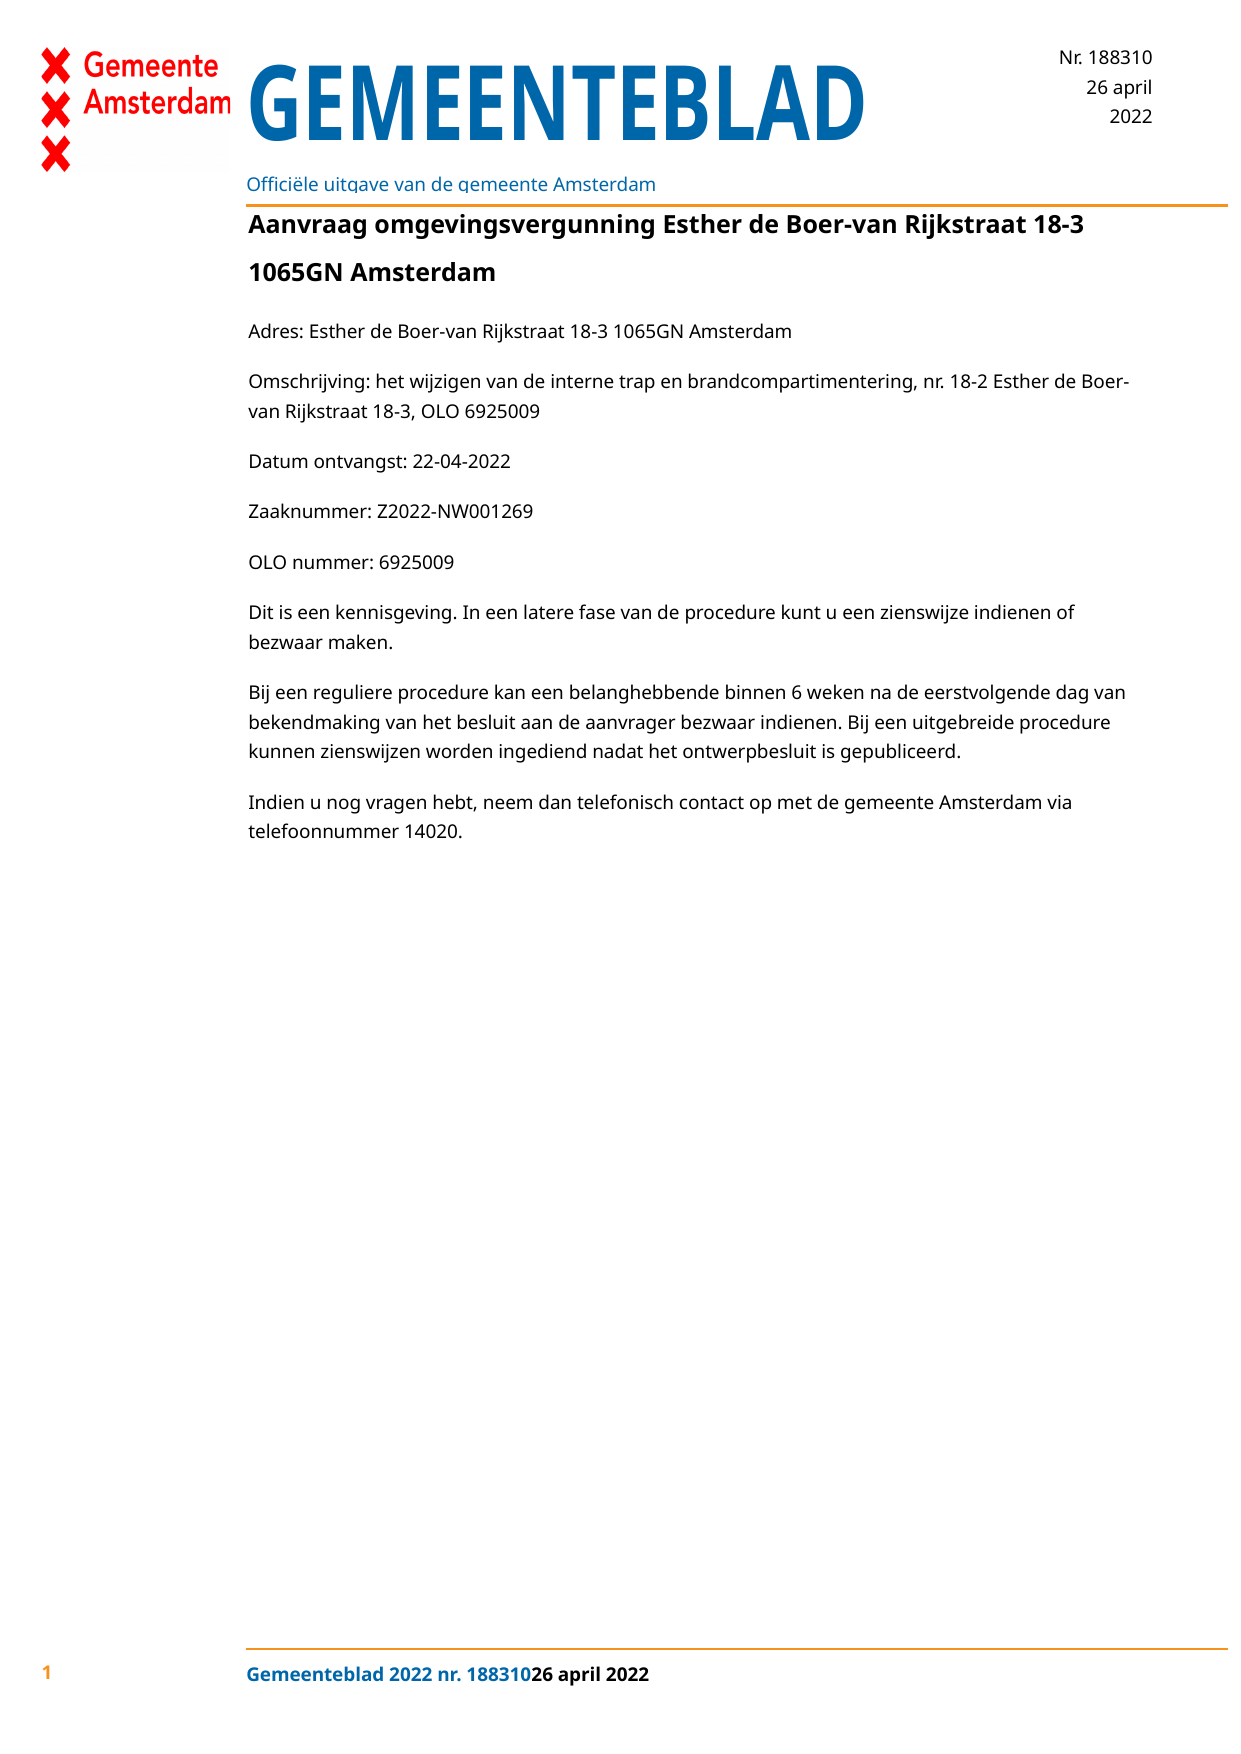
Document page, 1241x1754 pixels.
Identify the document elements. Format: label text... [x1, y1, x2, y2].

text Adres: Esther de Boer-van Rijkstraat 18-3 1065GN Amsterdam [248, 318, 1152, 344]
picture [41, 47, 231, 172]
text Omschrijving: het wijzigen van de interne trap en brandcompartimentering, nr. 18-2 Esther de Boer- van Rijkstraat 18-3, OLO 6925009 [248, 368, 1152, 424]
text Datum ontvangst: 22-04-2022 [248, 448, 1152, 474]
text Dit is een kennisgeving. In een latere fase van de procedure kunt u een zienswijze indienen of bezwaar maken. [248, 599, 1152, 655]
text OLO nummer: 6925009 [248, 549, 1152, 575]
text Aanvraag omgevingsvergunning Esther de Boer-van Rijkstraat 18-3 1065GN Amsterdam [248, 207, 1152, 288]
text Zaaknummer: Z2022-NW001269 [248, 499, 1152, 524]
text Bij een reguliere procedure kan een belanghebbende binnen 6 weken na de eerstvolgende dag van bekendmaking van het besluit aan de aanvrager bezwaar indienen. Bij een uitgebreide procedure kunnen zienswijzen worden ingediend nadat het ontwerpbesluit is gepubliceerd. [248, 679, 1152, 764]
text Indien u nog vragen hebt, neem dan telefonisch contact op met de gemeente Amsterdam via telefoonnummer 14020. [248, 789, 1152, 844]
